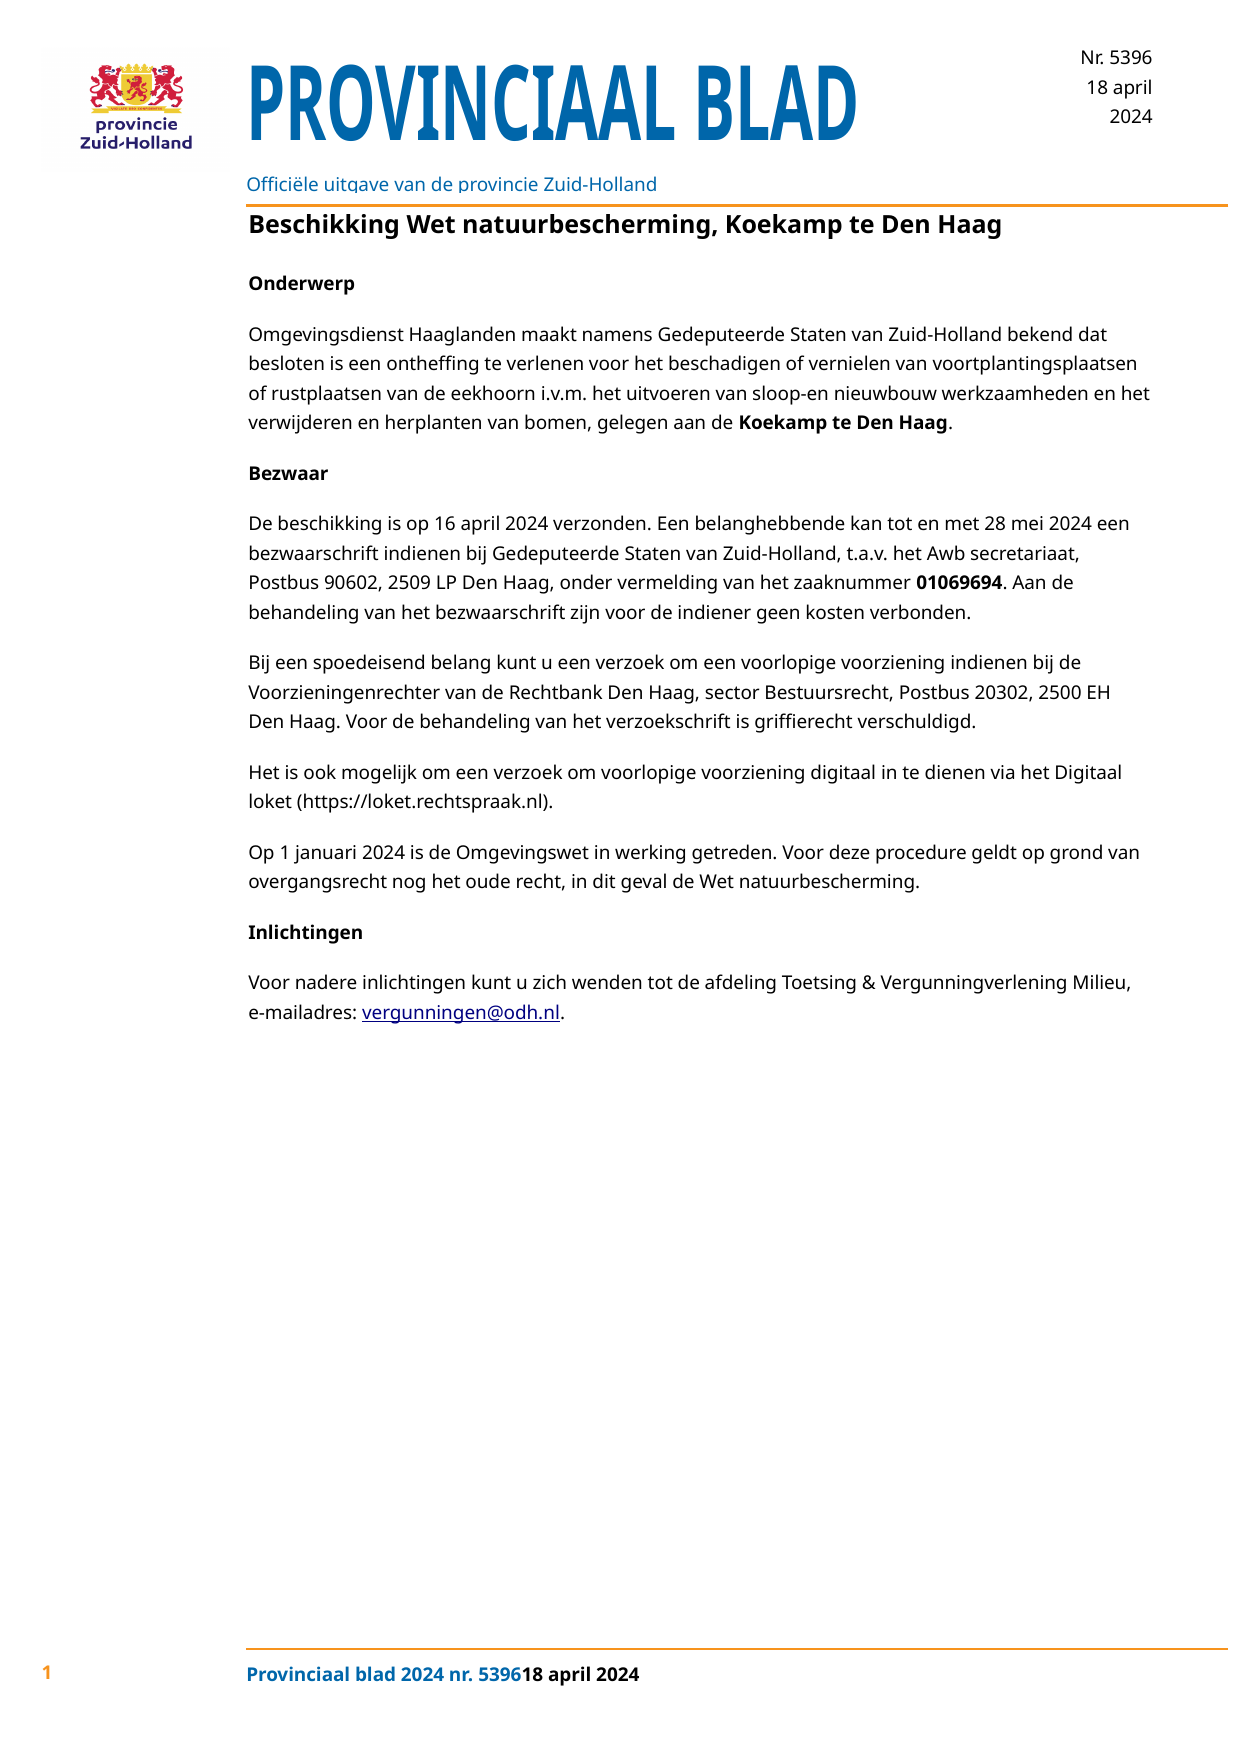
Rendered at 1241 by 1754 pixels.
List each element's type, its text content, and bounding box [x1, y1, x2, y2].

text De beschikking is op 16 april 2024 verzonden. Een belanghebbende kan tot en met 28 mei 2024 een bezwaarschrift indienen bij Gedeputeerde Staten van Zuid-Holland, t.a.v. het Awb secretariaat, Postbus 90602, 2509 LP Den Haag, onder vermelding van het zaaknummer 01069694. Aan de behandeling van het bezwaarschrift zijn voor de indiener geen kosten verbonden. [248, 510, 1152, 625]
text Op 1 januari 2024 is de Omgevingswet in werking getreden. Voor deze procedure geldt op grond van overgangsrecht nog het oude recht, in dit geval de Wet natuurbescherming. [248, 839, 1152, 894]
text Omgevingsdienst Haaglanden maakt namens Gedeputeerde Staten van Zuid-Holland bekend dat besloten is een ontheffing te verlenen voor het beschadigen of vernielen van voortplantingsplaatsen of rustplaatsen van de eekhoorn i.v.m. het uitvoeren van sloop-en nieuwbouw werkzaamheden en het verwijderen en herplanten van bomen, gelegen aan de Koekamp te Den Haag. [248, 321, 1152, 435]
text Onderwerp [248, 270, 1152, 296]
text Beschikking Wet natuurbescherming, Koekamp te Den Haag [248, 207, 1152, 241]
text Bij een spoedeisend belang kunt u een verzoek om een voorlopige voorziening indienen bij de Voorzieningenrechter van de Rechtbank Den Haag, sector Bestuursrecht, Postbus 20302, 2500 EH Den Haag. Voor de behandeling van het verzoekschrift is griffierecht verschuldigd. [248, 649, 1152, 734]
text Voor nadere inlichtingen kunt u zich wenden tot de afdeling Toetsing & Vergunningverlening Milieu, e-mailadres: vergunningen@odh.nl. [248, 969, 1152, 1025]
text Bezwaar [248, 460, 1152, 486]
picture [41, 47, 231, 172]
text Het is ook mogelijk om een verzoek om voorlopige voorziening digitaal in te dienen via het Digitaal loket (https://loket.rechtspraak.nl). [248, 759, 1152, 814]
text Inlichtingen [248, 919, 1152, 945]
